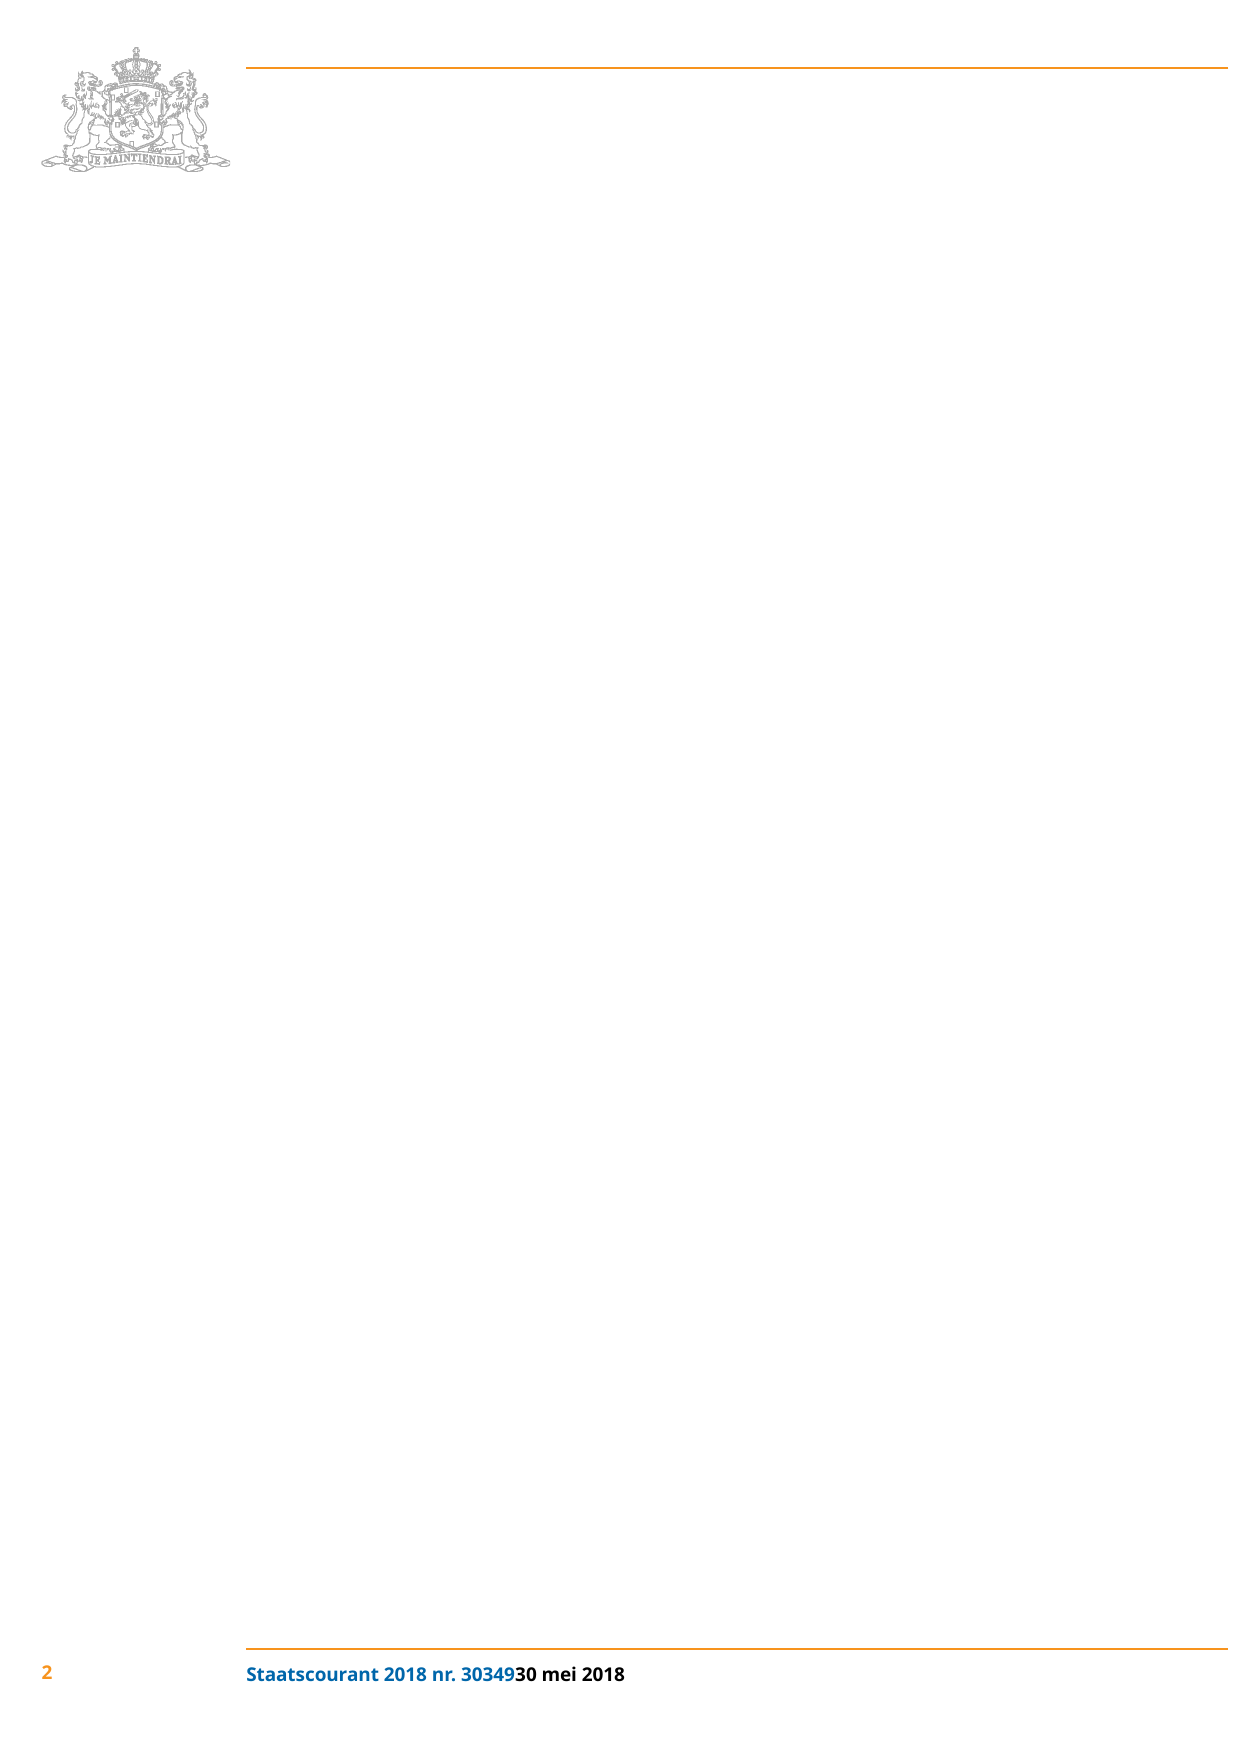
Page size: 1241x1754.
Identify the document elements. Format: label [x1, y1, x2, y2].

picture [41, 47, 231, 172]
